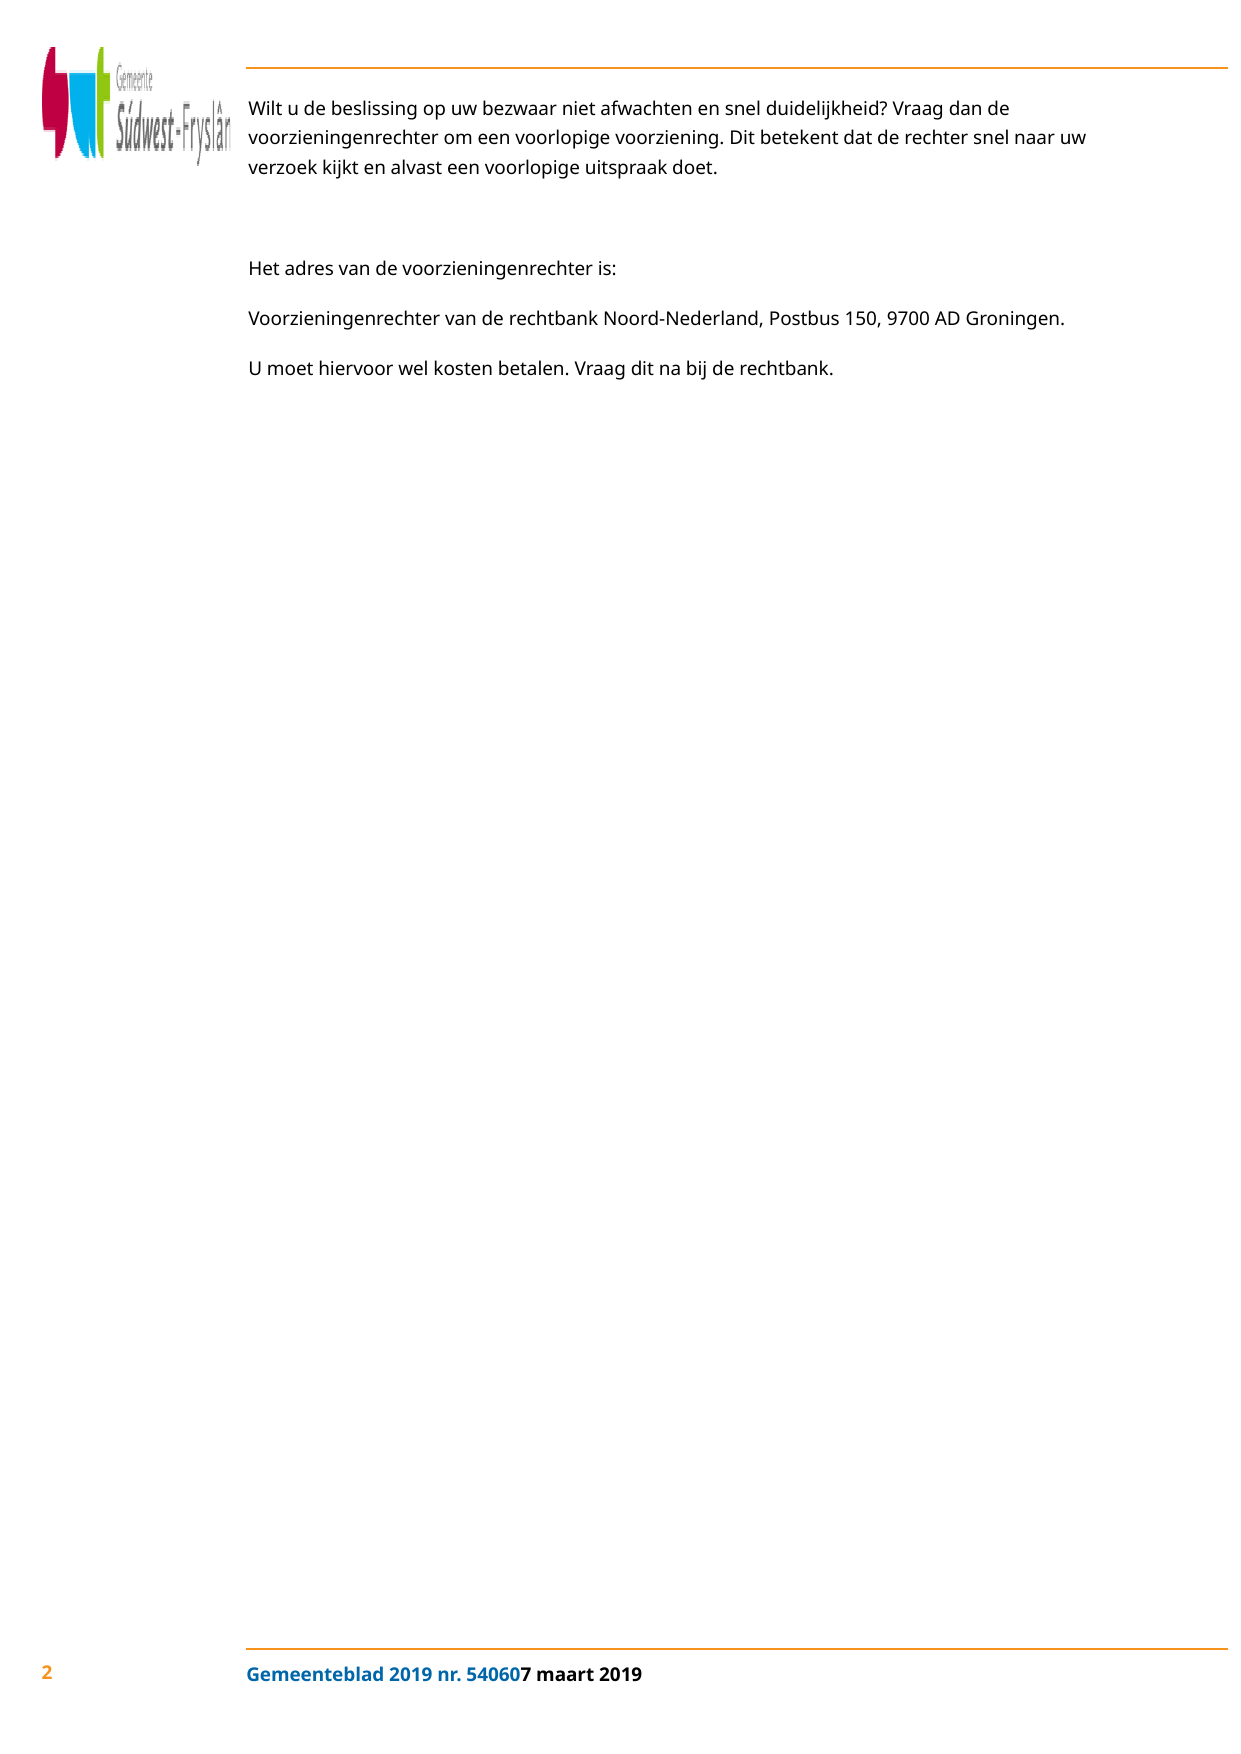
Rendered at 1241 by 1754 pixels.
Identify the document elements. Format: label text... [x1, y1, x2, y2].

text U moet hiervoor wel kosten betalen. Vraag dit na bij de rechtbank. [248, 356, 1152, 381]
picture [41, 47, 231, 172]
text Wilt u de beslissing op uw bezwaar niet afwachten en snel duidelijkheid? Vraag dan de voorzieningenrechter om een voorlopige voorziening. Dit betekent dat de rechter snel naar uw verzoek kijkt en alvast een voorlopige uitspraak doet. [248, 95, 1152, 180]
text Voorzieningenrechter van de rechtbank Noord-Nederland, Postbus 150, 9700 AD Groningen. [248, 305, 1152, 331]
text Het adres van de voorzieningenrechter is: [248, 255, 1152, 281]
